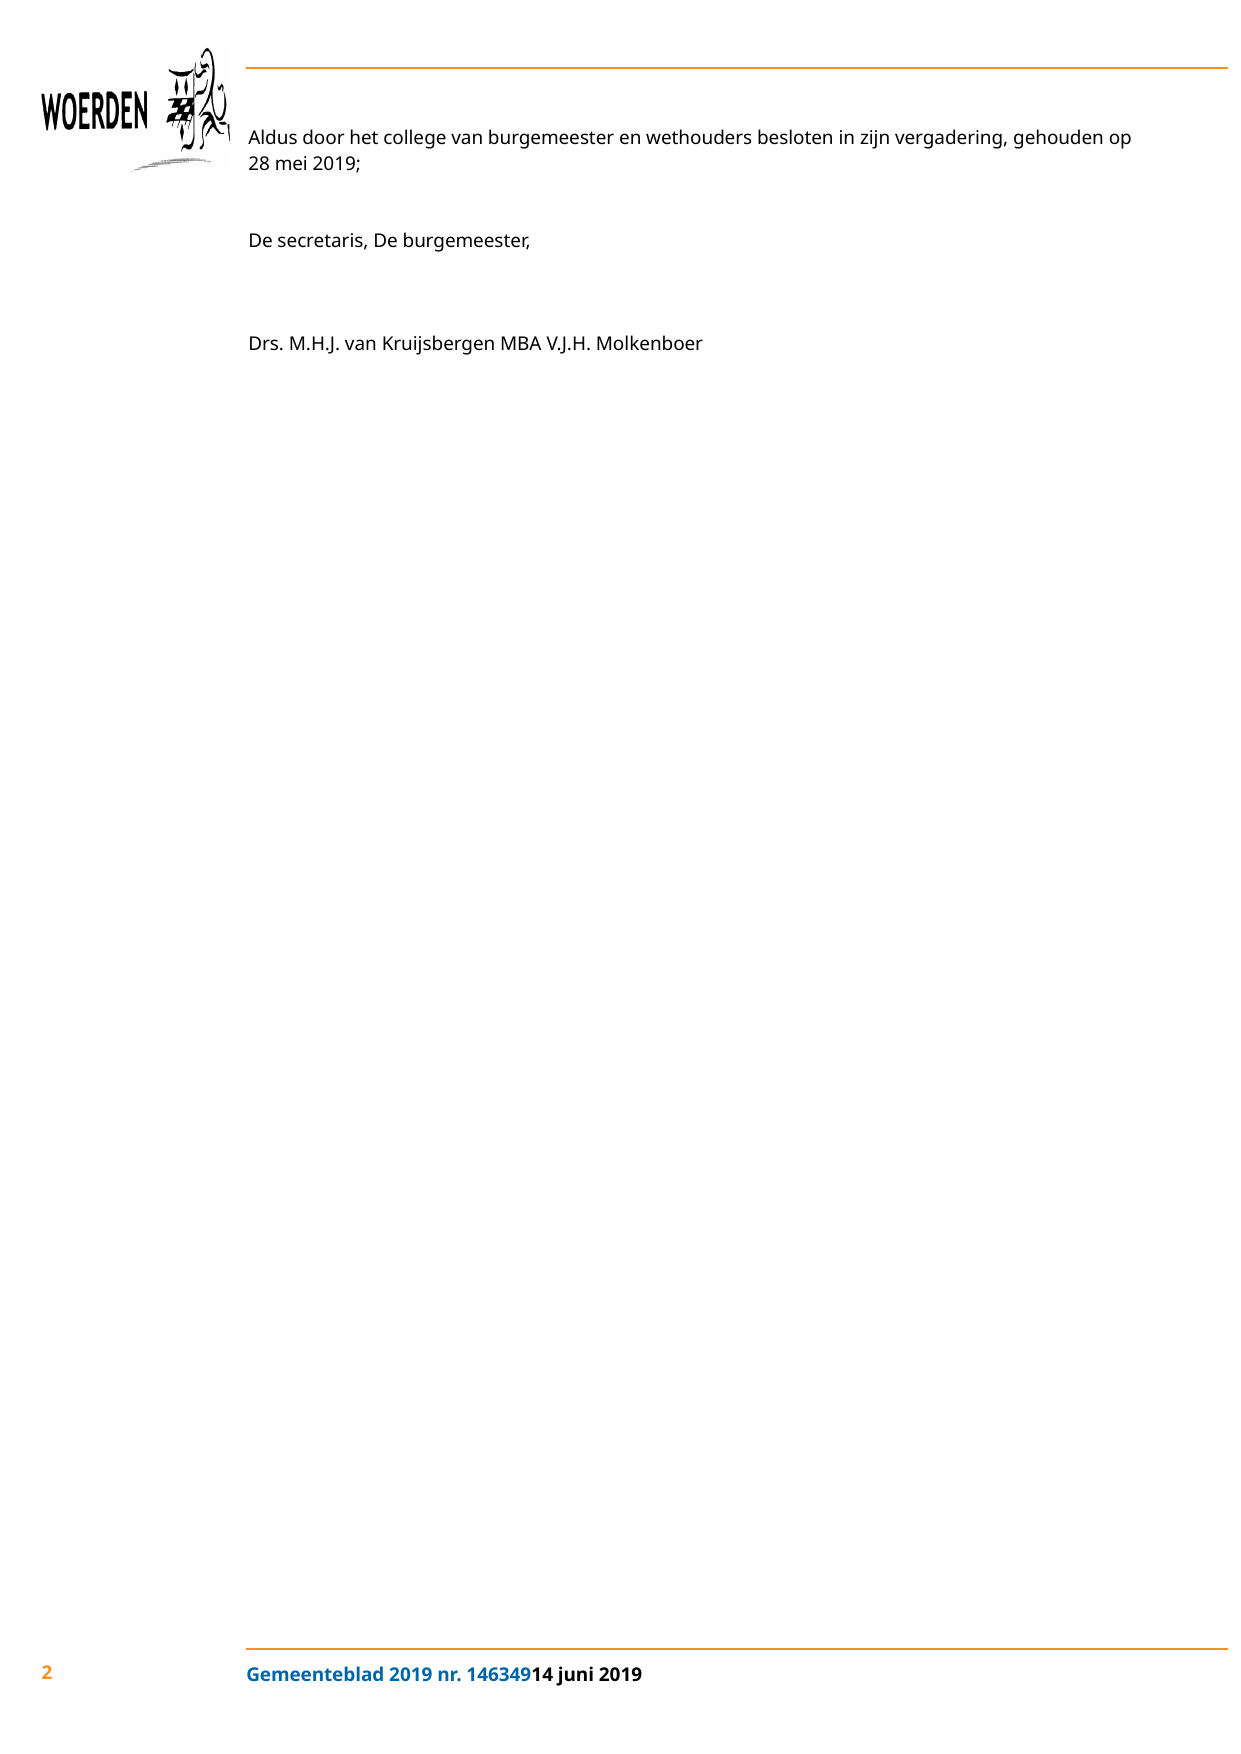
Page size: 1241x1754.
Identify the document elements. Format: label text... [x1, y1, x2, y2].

text Drs. M.H.J. van Kruijsbergen MBA V.J.H. Molkenboer [248, 330, 1152, 356]
text Aldus door het college van burgemeester en wethouders besloten in zijn vergadering, gehouden op 28 mei 2019; [248, 124, 1152, 176]
picture [41, 47, 231, 172]
text De secretaris, De burgemeester, [248, 227, 1152, 253]
